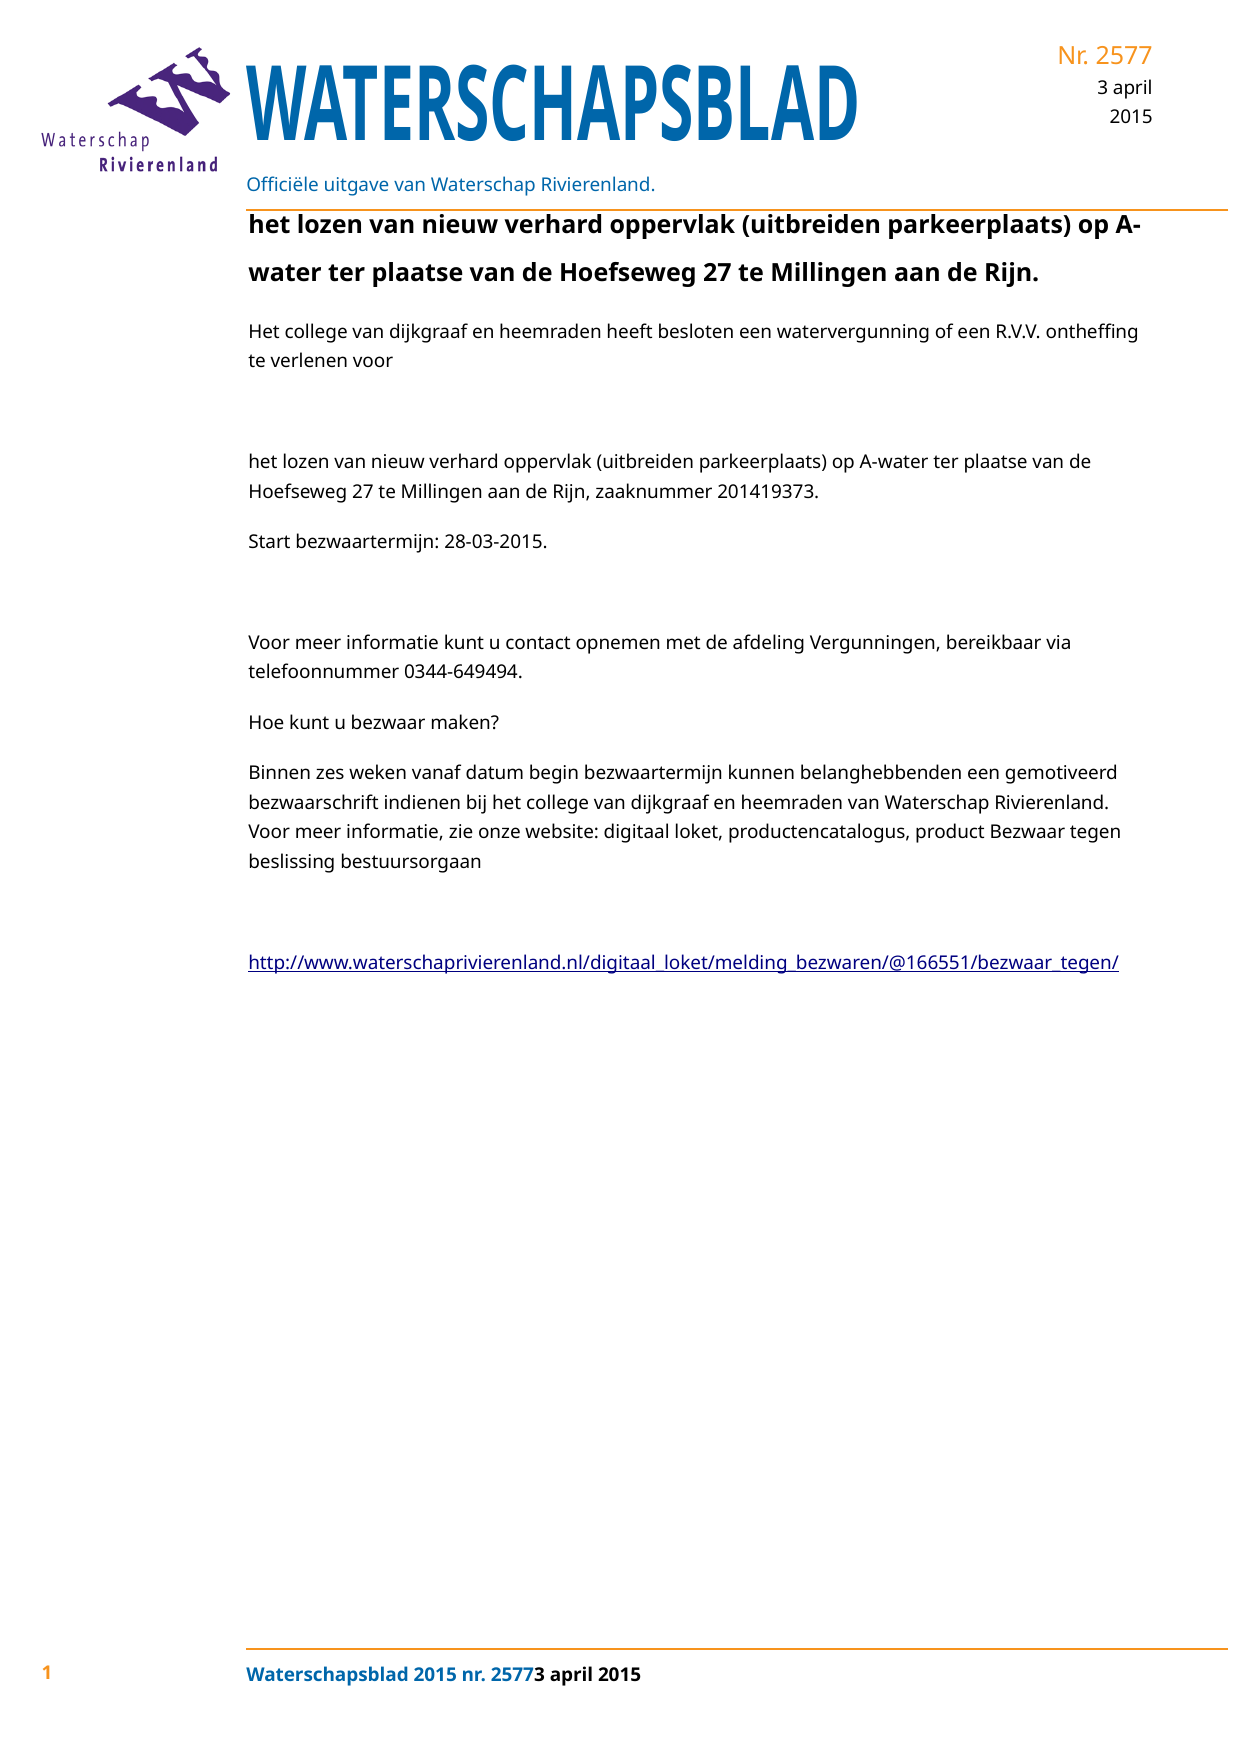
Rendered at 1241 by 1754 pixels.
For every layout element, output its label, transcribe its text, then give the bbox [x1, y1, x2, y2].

text Hoe kunt u bezwaar maken? [248, 709, 1152, 735]
text het lozen van nieuw verhard oppervlak (uitbreiden parkeerplaats) op A-water ter plaatse van de Hoefseweg 27 te Millingen aan de Rijn, zaaknummer 201419373. [248, 448, 1152, 504]
text http://www.waterschaprivierenland.nl/digitaal_loket/melding_bezwaren/@166551/bezwaar_tegen/ [248, 949, 1152, 975]
picture [41, 47, 231, 172]
text Het college van dijkgraaf en heemraden heeft besloten een watervergunning of een R.V.V. ontheffing te verlenen voor [248, 318, 1152, 373]
text het lozen van nieuw verhard oppervlak (uitbreiden parkeerplaats) op A-water ter plaatse van de Hoefseweg 27 te Millingen aan de Rijn. [248, 211, 1152, 288]
text Start bezwaartermijn: 28-03-2015. [248, 528, 1152, 554]
text Binnen zes weken vanaf datum begin bezwaartermijn kunnen belanghebbenden een gemotiveerd bezwaarschrift indienen bij het college van dijkgraaf en heemraden van Waterschap Rivierenland. Voor meer informatie, zie onze website: digitaal loket, productencatalogus, product Bezwaar tegen beslissing bestuursorgaan [248, 759, 1152, 874]
text Voor meer informatie kunt u contact opnemen met de afdeling Vergunningen, bereikbaar via telefoonnummer 0344-649494. [248, 629, 1152, 684]
